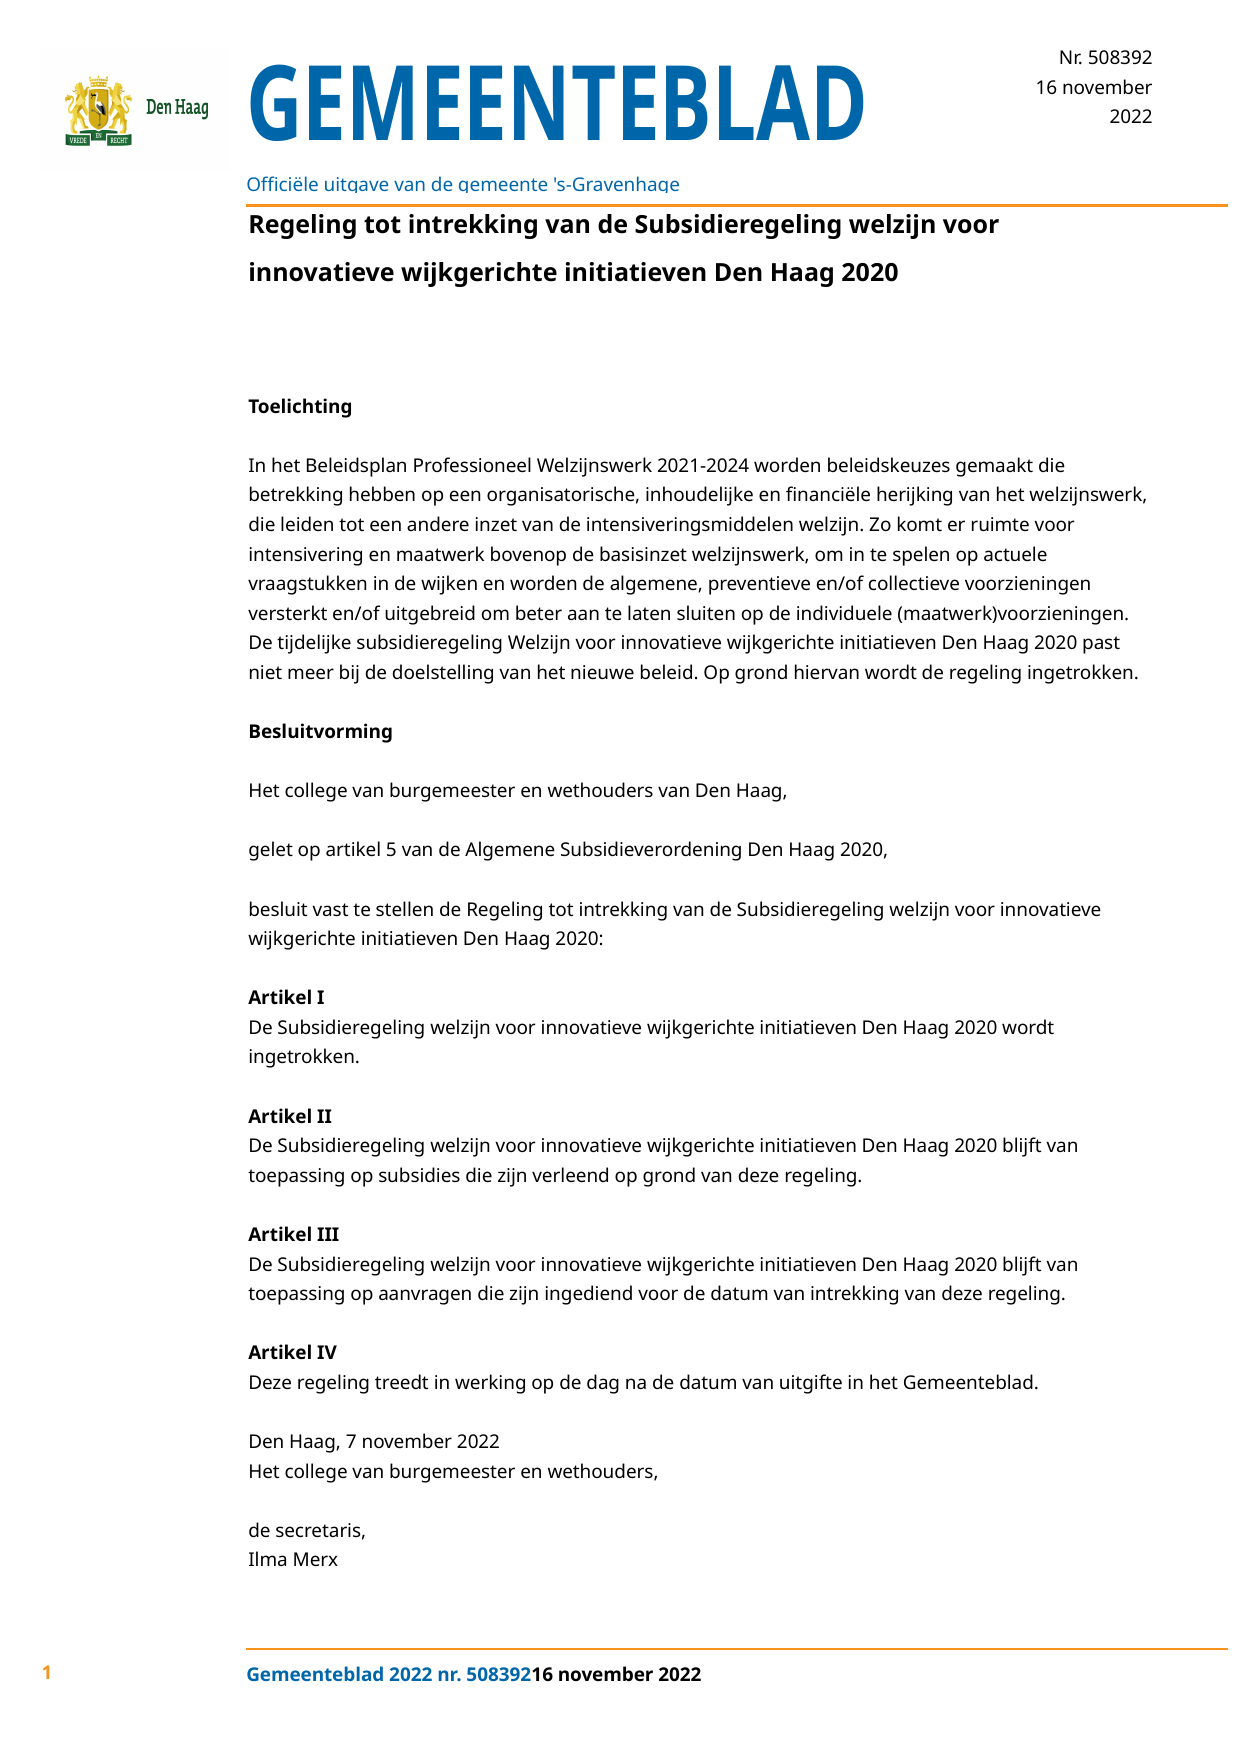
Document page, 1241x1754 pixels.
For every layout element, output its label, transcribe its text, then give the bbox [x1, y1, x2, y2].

text De Subsidieregeling welzijn voor innovatieve wijkgerichte initiatieven Den Haag 2020 blijft van toepassing op aanvragen die zijn ingediend voor de datum van intrekking van deze regeling. [248, 1251, 1152, 1306]
text Artikel III [248, 1221, 1152, 1247]
text gelet op artikel 5 van de Algemene Subsidieverordening Den Haag 2020, [248, 837, 1152, 862]
text Het college van burgemeester en wethouders van Den Haag, [248, 777, 1152, 803]
text Regeling tot intrekking van de Subsidieregeling welzijn voor innovatieve wijkgerichte initiatieven Den Haag 2020 [248, 207, 1152, 288]
text Deze regeling treedt in werking op de dag na de datum van uitgifte in het Gemeenteblad. [248, 1369, 1152, 1395]
picture [41, 47, 231, 172]
text de secretaris, [248, 1517, 1152, 1543]
text Artikel IV [248, 1339, 1152, 1365]
text Besluitvorming [248, 718, 1152, 744]
text Den Haag, 7 november 2022 [248, 1428, 1152, 1454]
text De Subsidieregeling welzijn voor innovatieve wijkgerichte initiatieven Den Haag 2020 blijft van toepassing op subsidies die zijn verleend op grond van deze regeling. [248, 1132, 1152, 1188]
text Artikel I [248, 984, 1152, 1010]
text De Subsidieregeling welzijn voor innovatieve wijkgerichte initiatieven Den Haag 2020 wordt ingetrokken. [248, 1014, 1152, 1069]
text Artikel II [248, 1103, 1152, 1129]
text besluit vast te stellen de Regeling tot intrekking van de Subsidieregeling welzijn voor innovatieve wijkgerichte initiatieven Den Haag 2020: [248, 896, 1152, 951]
text Ilma Merx [248, 1547, 1152, 1572]
text In het Beleidsplan Professioneel Welzijnswerk 2021-2024 worden beleidskeuzes gemaakt die betrekking hebben op een organisatorische, inhoudelijke en financiële herijking van het welzijnswerk, die leiden tot een andere inzet van de intensiveringsmiddelen welzijn. Zo komt er ruimte voor intensivering en maatwerk bovenop de basisinzet welzijnswerk, om in te spelen op actuele vraagstukken in de wijken en worden de algemene, preventieve en/of collectieve voorzieningen versterkt en/of uitgebreid om beter aan te laten sluiten op de individuele (maatwerk)voorzieningen. De tijdelijke subsidieregeling Welzijn voor innovatieve wijkgerichte initiatieven Den Haag 2020 past niet meer bij de doelstelling van het nieuwe beleid. Op grond hiervan wordt de regeling ingetrokken. [248, 452, 1152, 685]
text Het college van burgemeester en wethouders, [248, 1458, 1152, 1484]
text Toelichting [248, 393, 1152, 419]
